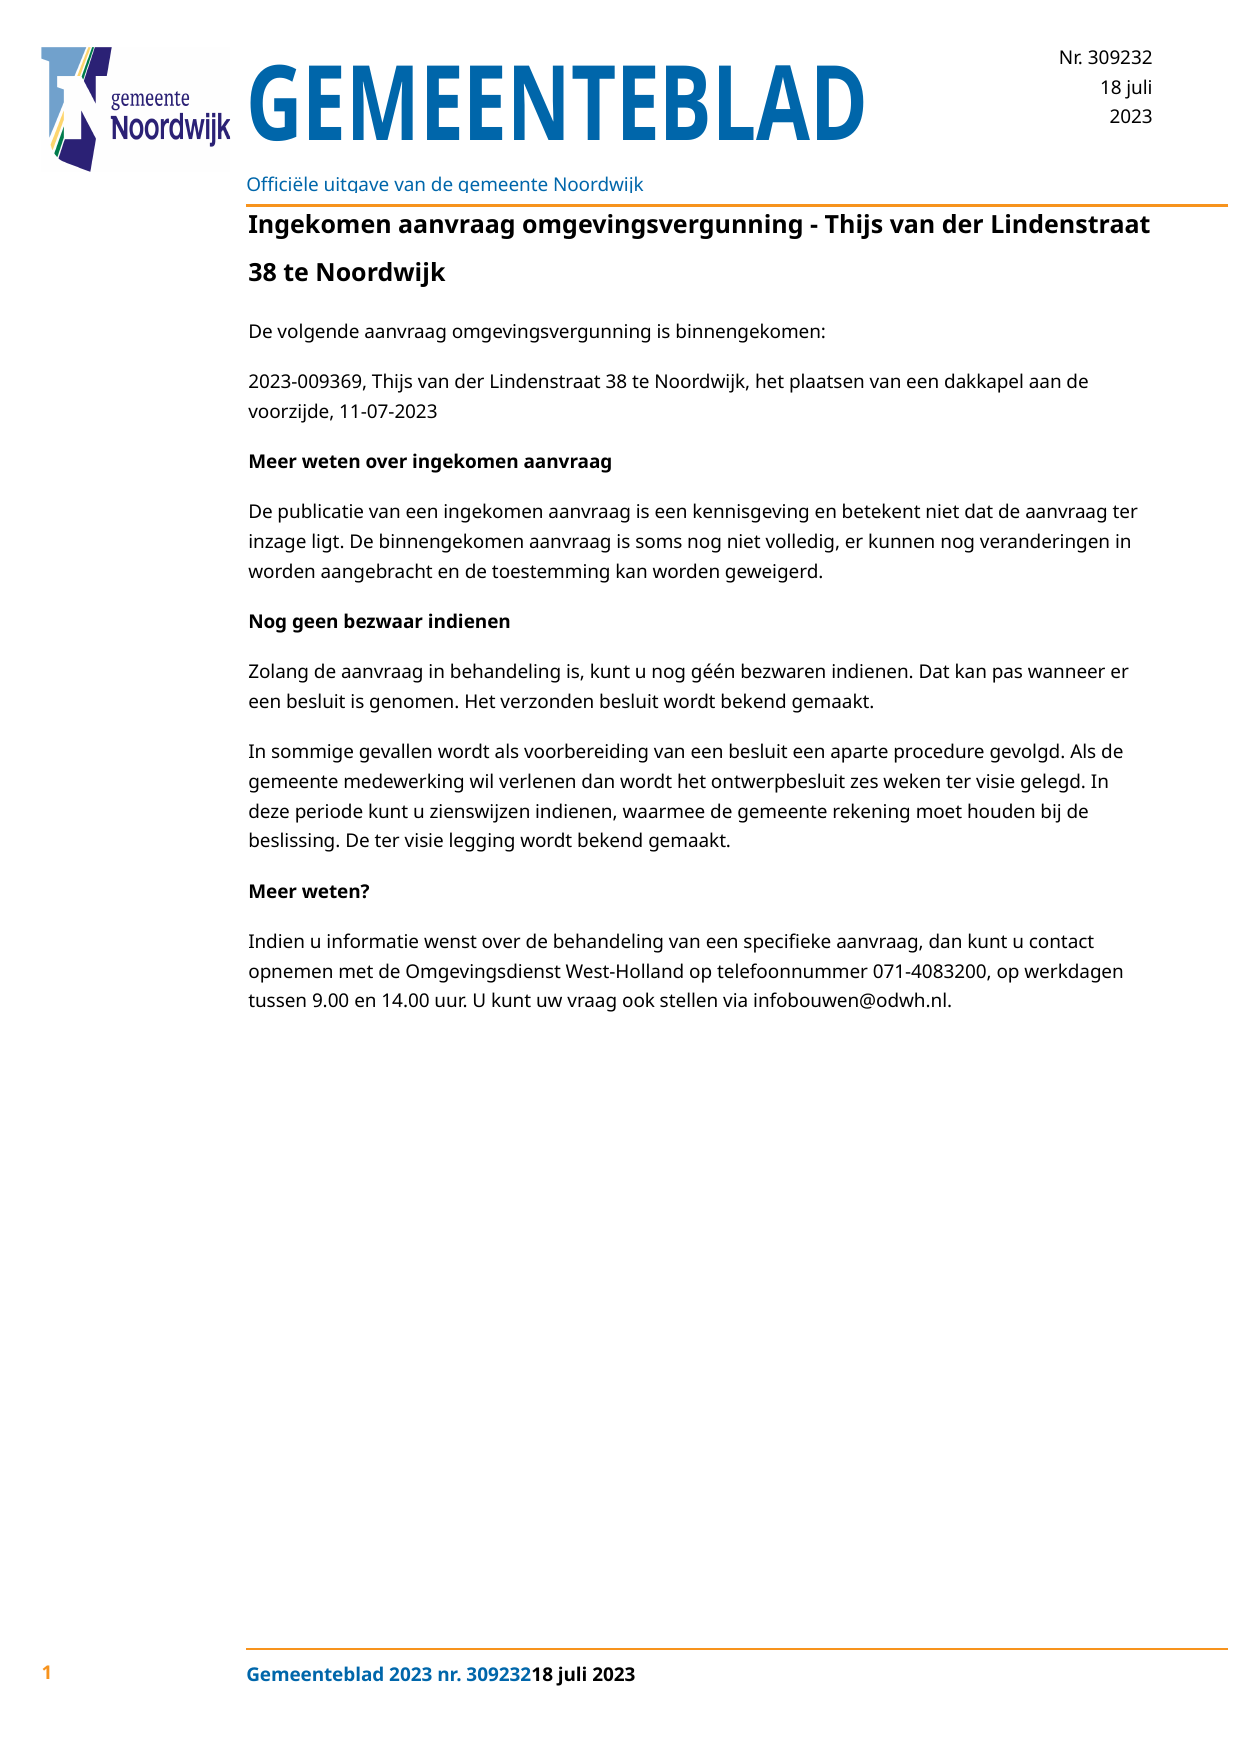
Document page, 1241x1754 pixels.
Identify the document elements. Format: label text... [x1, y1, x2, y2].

text Meer weten over ingekomen aanvraag [248, 448, 1152, 474]
text In sommige gevallen wordt als voorbereiding van een besluit een aparte procedure gevolgd. Als de gemeente medewerking wil verlenen dan wordt het ontwerpbesluit zes weken ter visie gelegd. In deze periode kunt u zienswijzen indienen, waarmee de gemeente rekening moet houden bij de beslissing. De ter visie legging wordt bekend gemaakt. [248, 739, 1152, 853]
text Nog geen bezwaar indienen [248, 608, 1152, 634]
picture [41, 47, 231, 172]
text Zolang de aanvraag in behandeling is, kunt u nog géén bezwaren indienen. Dat kan pas wanneer er een besluit is genomen. Het verzonden besluit wordt bekend gemaakt. [248, 659, 1152, 714]
text Indien u informatie wenst over de behandeling van een specifieke aanvraag, dan kunt u contact opnemen met de Omgevingsdienst West-Holland op telefoonnummer 071-4083200, op werkdagen tussen 9.00 en 14.00 uur. U kunt uw vraag ook stellen via infobouwen@odwh.nl. [248, 928, 1152, 1013]
text 2023-009369, Thijs van der Lindenstraat 38 te Noordwijk, het plaatsen van een dakkapel aan de voorzijde, 11-07-2023 [248, 368, 1152, 424]
text Meer weten? [248, 878, 1152, 904]
text De volgende aanvraag omgevingsvergunning is binnengekomen: [248, 318, 1152, 344]
text De publicatie van een ingekomen aanvraag is een kennisgeving en betekent niet dat de aanvraag ter inzage ligt. De binnengekomen aanvraag is soms nog niet volledig, er kunnen nog veranderingen in worden aangebracht en de toestemming kan worden geweigerd. [248, 499, 1152, 584]
text Ingekomen aanvraag omgevingsvergunning - Thijs van der Lindenstraat 38 te Noordwijk [248, 207, 1152, 288]
